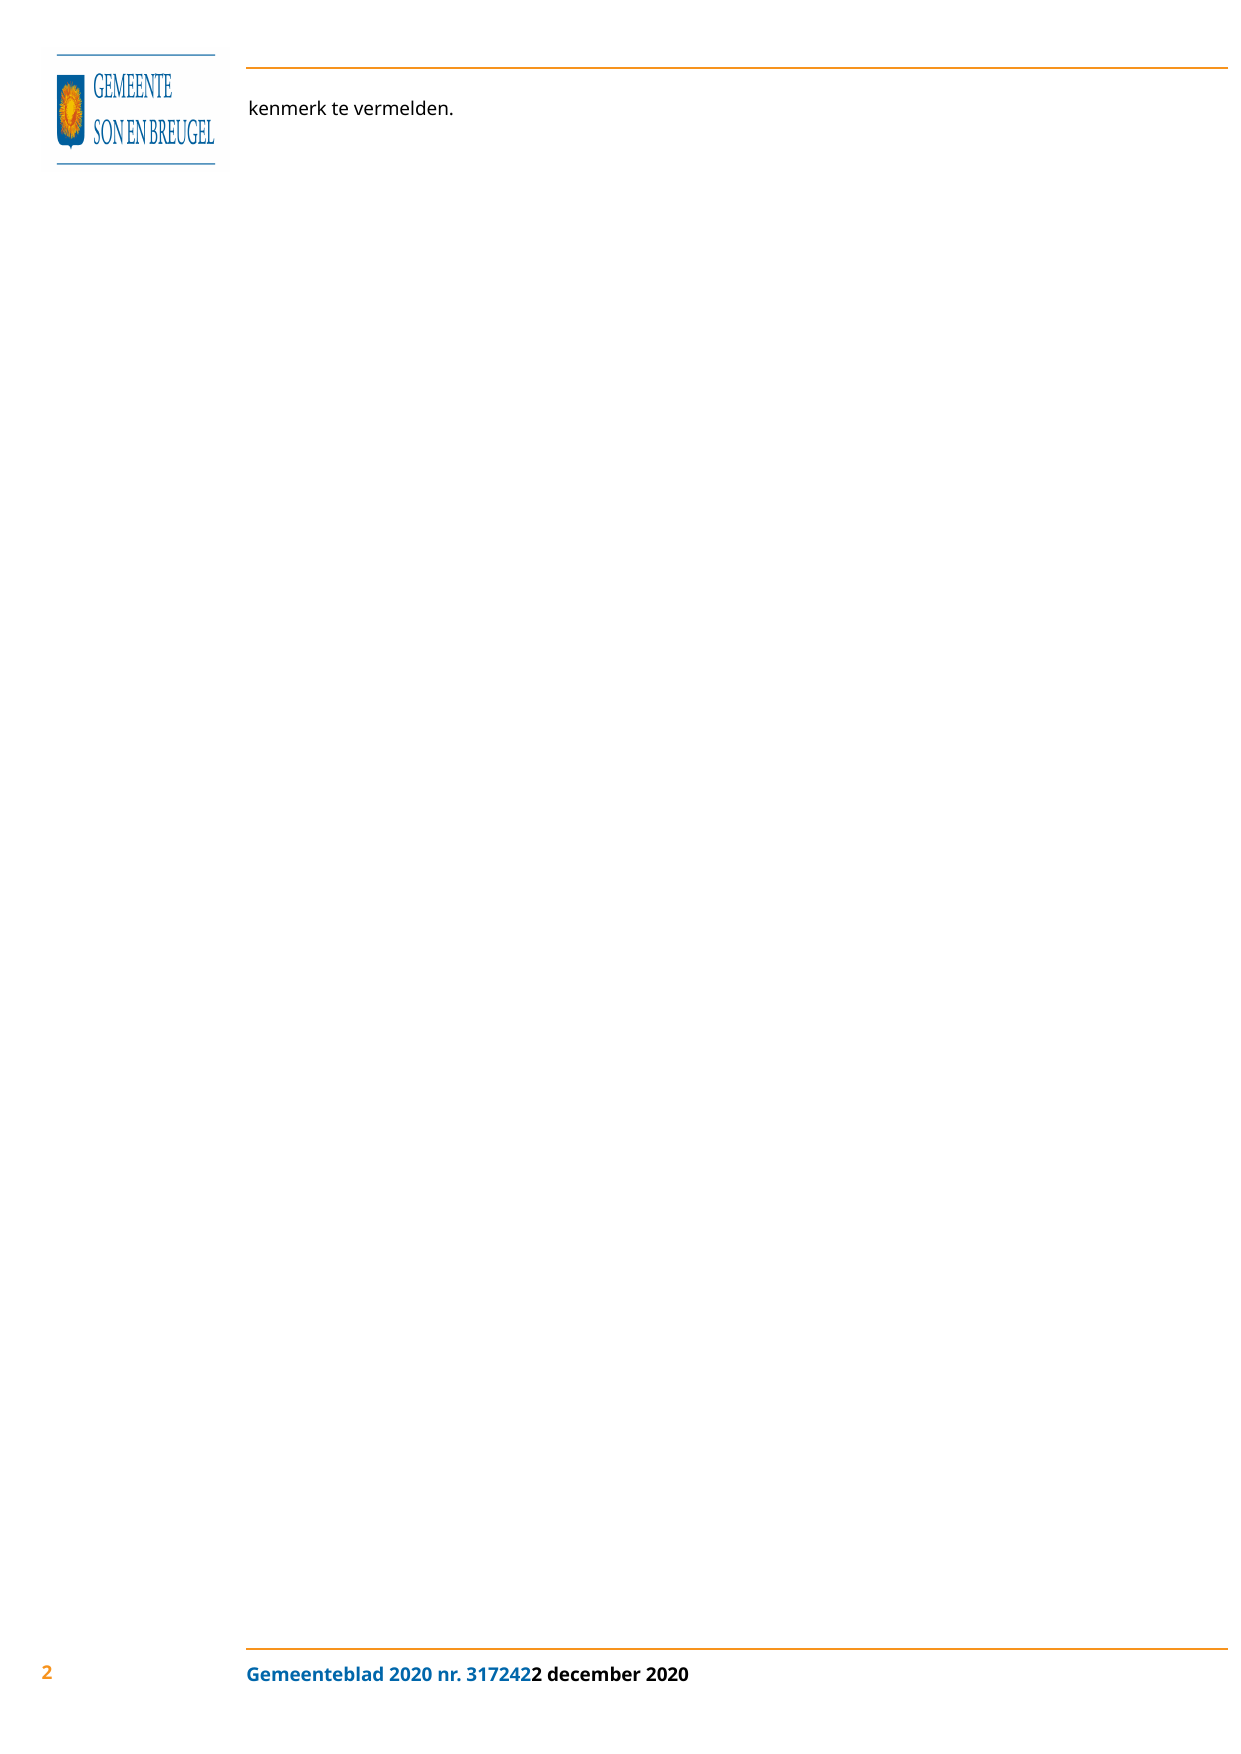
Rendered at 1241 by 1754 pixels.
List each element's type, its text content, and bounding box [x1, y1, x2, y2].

picture [41, 47, 231, 172]
text kenmerk te vermelden. [248, 95, 1152, 121]
